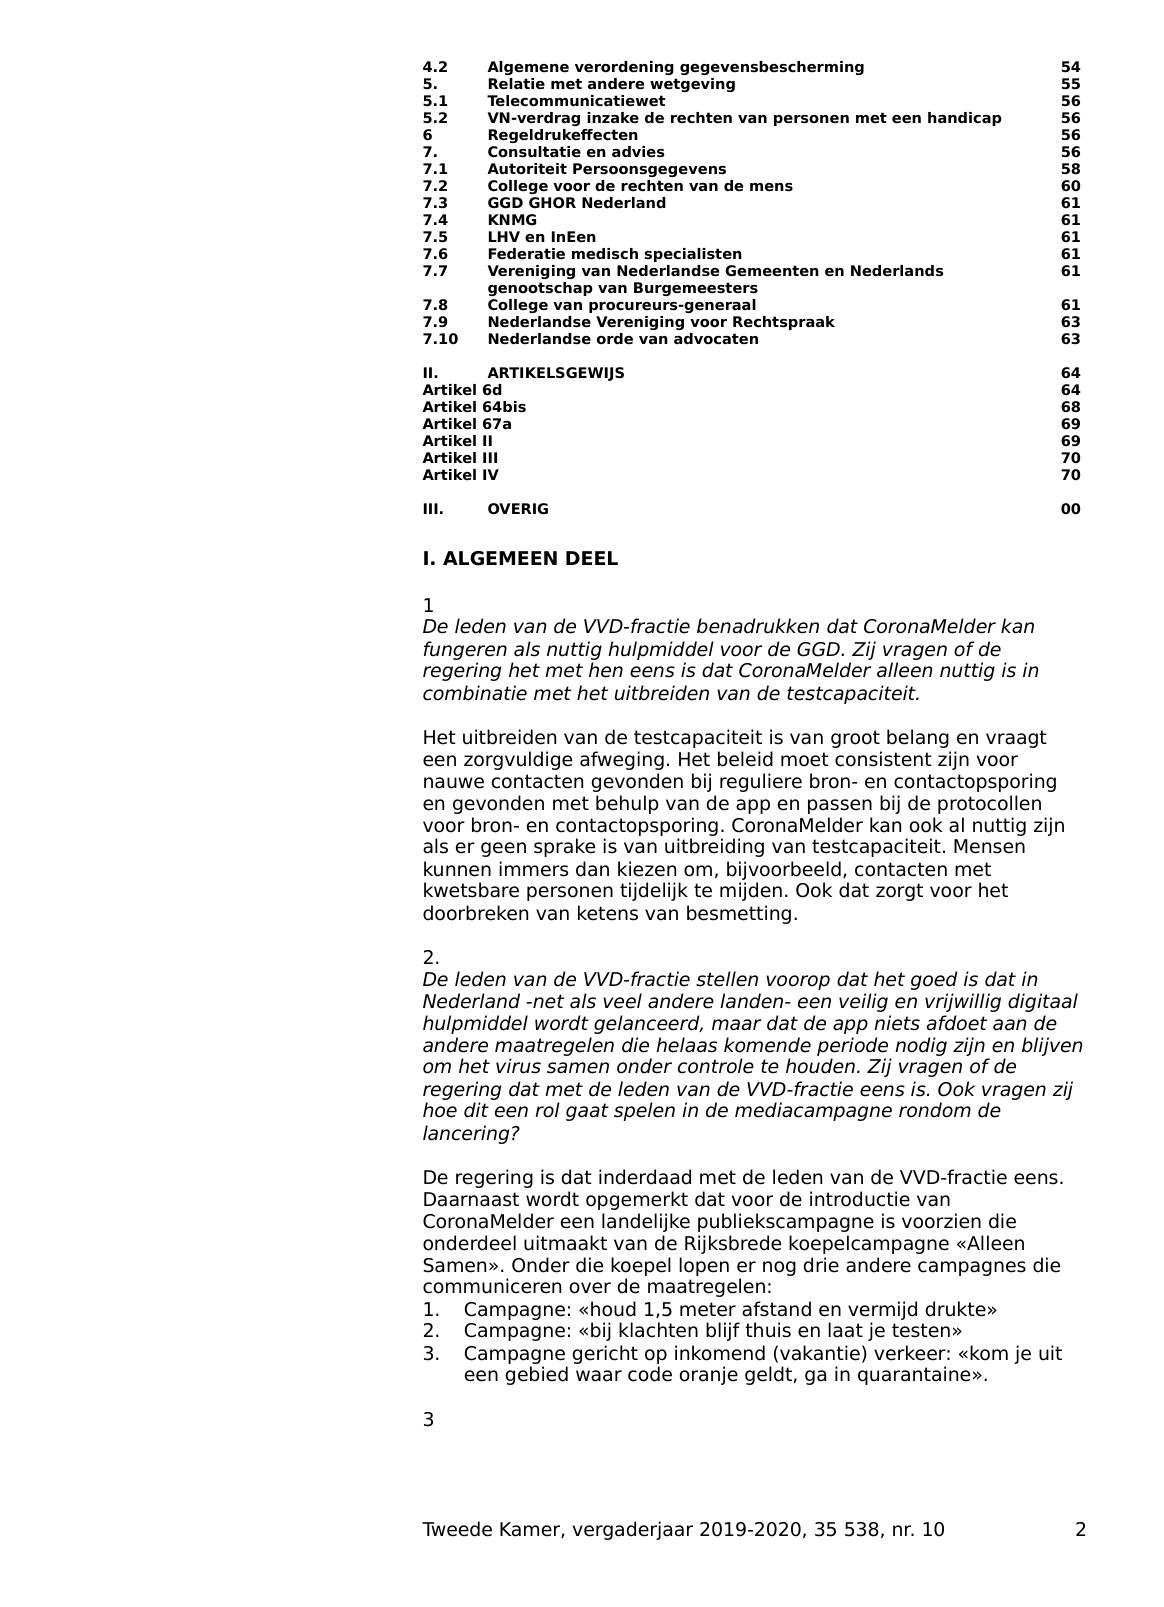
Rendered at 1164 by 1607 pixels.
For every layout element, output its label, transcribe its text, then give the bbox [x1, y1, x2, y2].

text 3 [422, 1408, 1087, 1431]
table_cell 56 [1013, 93, 1087, 110]
table_cell ARTIKELSGEWIJS [481, 365, 1013, 382]
table_cell 7.2 [422, 178, 481, 195]
table_cell II. [422, 365, 481, 382]
table_cell 63 [1013, 331, 1087, 348]
table_cell GGD GHOR Nederland [481, 195, 1013, 212]
table_cell Relatie met andere wetgeving [481, 76, 1013, 93]
table_cell 54 [1013, 59, 1087, 76]
table_cell 7.9 [422, 314, 481, 331]
table_cell LHV en InEen [481, 229, 1013, 246]
table_cell 7.10 [422, 331, 481, 348]
text 2. Campagne: «bij klachten blijf thuis en laat je testen» [422, 1320, 1087, 1342]
table_cell [481, 484, 1013, 501]
text 1. Campagne: «houd 1,5 meter afstand en vermijd drukte» [422, 1298, 1087, 1320]
table_cell 58 [1013, 161, 1087, 178]
table_cell Artikel 64bis [422, 399, 1013, 416]
table_cell 64 [1013, 365, 1087, 382]
table_cell 56 [1013, 127, 1087, 144]
table_cell 61 [1013, 263, 1087, 297]
table_cell VN-verdrag inzake de rechten van personen met een handicap [481, 110, 1013, 127]
text 1 [422, 594, 1087, 616]
table_cell 69 [1013, 416, 1087, 433]
table_cell [481, 348, 1013, 365]
table_cell Artikel 67a [422, 416, 1013, 433]
table_cell College van procureurs-generaal [481, 297, 1013, 314]
table_cell Nederlandse orde van advocaten [481, 331, 1013, 348]
table_cell 00 [1013, 501, 1087, 517]
table_cell 64 [1013, 382, 1087, 399]
table_cell Consultatie en advies [481, 144, 1013, 161]
text Het uitbreiden van de testcapaciteit is van groot belang en vraagt een zorgvuldige afweging. Het beleid moet consistent zijn voor nauwe contacten gevonden bij reguliere bron- en contactopsporing en gevonden met behulp van de app en passen bij de protocollen voor bron- en contactopsporing. CoronaMelder kan ook al nuttig zijn als er geen sprake is van uitbreiding van testcapaciteit. Mensen kunnen immers dan kiezen om, bijvoorbeeld, contacten met kwetsbare personen tijdelijk te mijden. Ook dat zorgt voor het doorbreken van ketens van besmetting. [422, 727, 1087, 924]
table_cell 6 [422, 127, 481, 144]
table_cell 7.5 [422, 229, 481, 246]
table_cell 5.1 [422, 93, 481, 110]
table_cell 63 [1013, 314, 1087, 331]
table_cell [1013, 484, 1087, 501]
table_cell 61 [1013, 195, 1087, 212]
table_cell 69 [1013, 433, 1087, 449]
table_cell 61 [1013, 246, 1087, 263]
table_cell Autoriteit Persoonsgegevens [481, 161, 1013, 178]
table_cell Nederlandse Vereniging voor Rechtspraak [481, 314, 1013, 331]
table_cell 70 [1013, 467, 1087, 483]
table_cell Artikel 6d [422, 382, 1013, 399]
text 2. [422, 947, 1087, 968]
table_cell 55 [1013, 76, 1087, 93]
text De leden van de VVD-fractie benadrukken dat CoronaMelder kan fungeren als nuttig hulpmiddel voor de GGD. Zij vragen of de regering het met hen eens is dat CoronaMelder alleen nuttig is in combinatie met het uitbreiden van de testcapaciteit. [422, 616, 1087, 704]
table_cell 61 [1013, 297, 1087, 314]
table_cell 61 [1013, 229, 1087, 246]
table_cell [422, 348, 481, 365]
table_cell OVERIG [481, 501, 1013, 517]
table_cell Artikel II [422, 433, 1013, 449]
text 3. Campagne gericht op inkomend (vakantie) verkeer: «kom je uit een gebied waar code oranje geldt, ga in quarantaine». [422, 1342, 1087, 1386]
table_cell 7.3 [422, 195, 481, 212]
table_cell KNMG [481, 212, 1013, 229]
table_cell 56 [1013, 144, 1087, 161]
table_cell III. [422, 501, 481, 517]
table_cell Artikel III [422, 450, 1013, 467]
table_cell 7. [422, 144, 481, 161]
table_cell 7.8 [422, 297, 481, 314]
table_cell 7.7 [422, 263, 481, 297]
table_cell 7.4 [422, 212, 481, 229]
table_cell [422, 484, 481, 501]
table_cell 7.1 [422, 161, 481, 178]
text De regering is dat inderdaad met de leden van de VVD-fractie eens. Daarnaast wordt opgemerkt dat voor de introductie van CoronaMelder een landelijke publiekscampagne is voorzien die onderdeel uitmaakt van de Rijksbrede koepelcampagne «Alleen Samen». Onder die koepel lopen er nog drie andere campagnes die communiceren over de maatregelen: [422, 1167, 1087, 1298]
table_cell 4.2 [422, 59, 481, 76]
table_cell 5.2 [422, 110, 481, 127]
table_cell 61 [1013, 212, 1087, 229]
table_cell 68 [1013, 399, 1087, 416]
table_cell College voor de rechten van de mens [481, 178, 1013, 195]
table_cell Algemene verordening gegevensbescherming [481, 59, 1013, 76]
table_cell Artikel IV [422, 467, 1013, 483]
table_cell 70 [1013, 450, 1087, 467]
table_cell 5. [422, 76, 481, 93]
table_cell [1013, 348, 1087, 365]
text De leden van de VVD-fractie stellen voorop dat het goed is dat in Nederland -net als veel andere landen- een veilig en vrijwillig digitaal hulpmiddel wordt gelanceerd, maar dat de app niets afdoet aan de andere maatregelen die helaas komende periode nodig zijn en blijven om het virus samen onder controle te houden. Zij vragen of de regering dat met de leden van de VVD-fractie eens is. Ook vragen zij hoe dit een rol gaat spelen in de mediacampagne rondom de lancering? [422, 968, 1087, 1144]
table_cell Regeldrukeffecten [481, 127, 1013, 144]
table_cell 60 [1013, 178, 1087, 195]
table_cell Telecommunicatiewet [481, 93, 1013, 110]
table_cell Vereniging van Nederlandse Gemeenten en Nederlands genootschap van Burgemeesters [481, 263, 1013, 297]
subtitle I. ALGEMEEN DEEL [422, 547, 1087, 569]
table_cell Federatie medisch specialisten [481, 246, 1013, 263]
table_cell 56 [1013, 110, 1087, 127]
table_cell 7.6 [422, 246, 481, 263]
